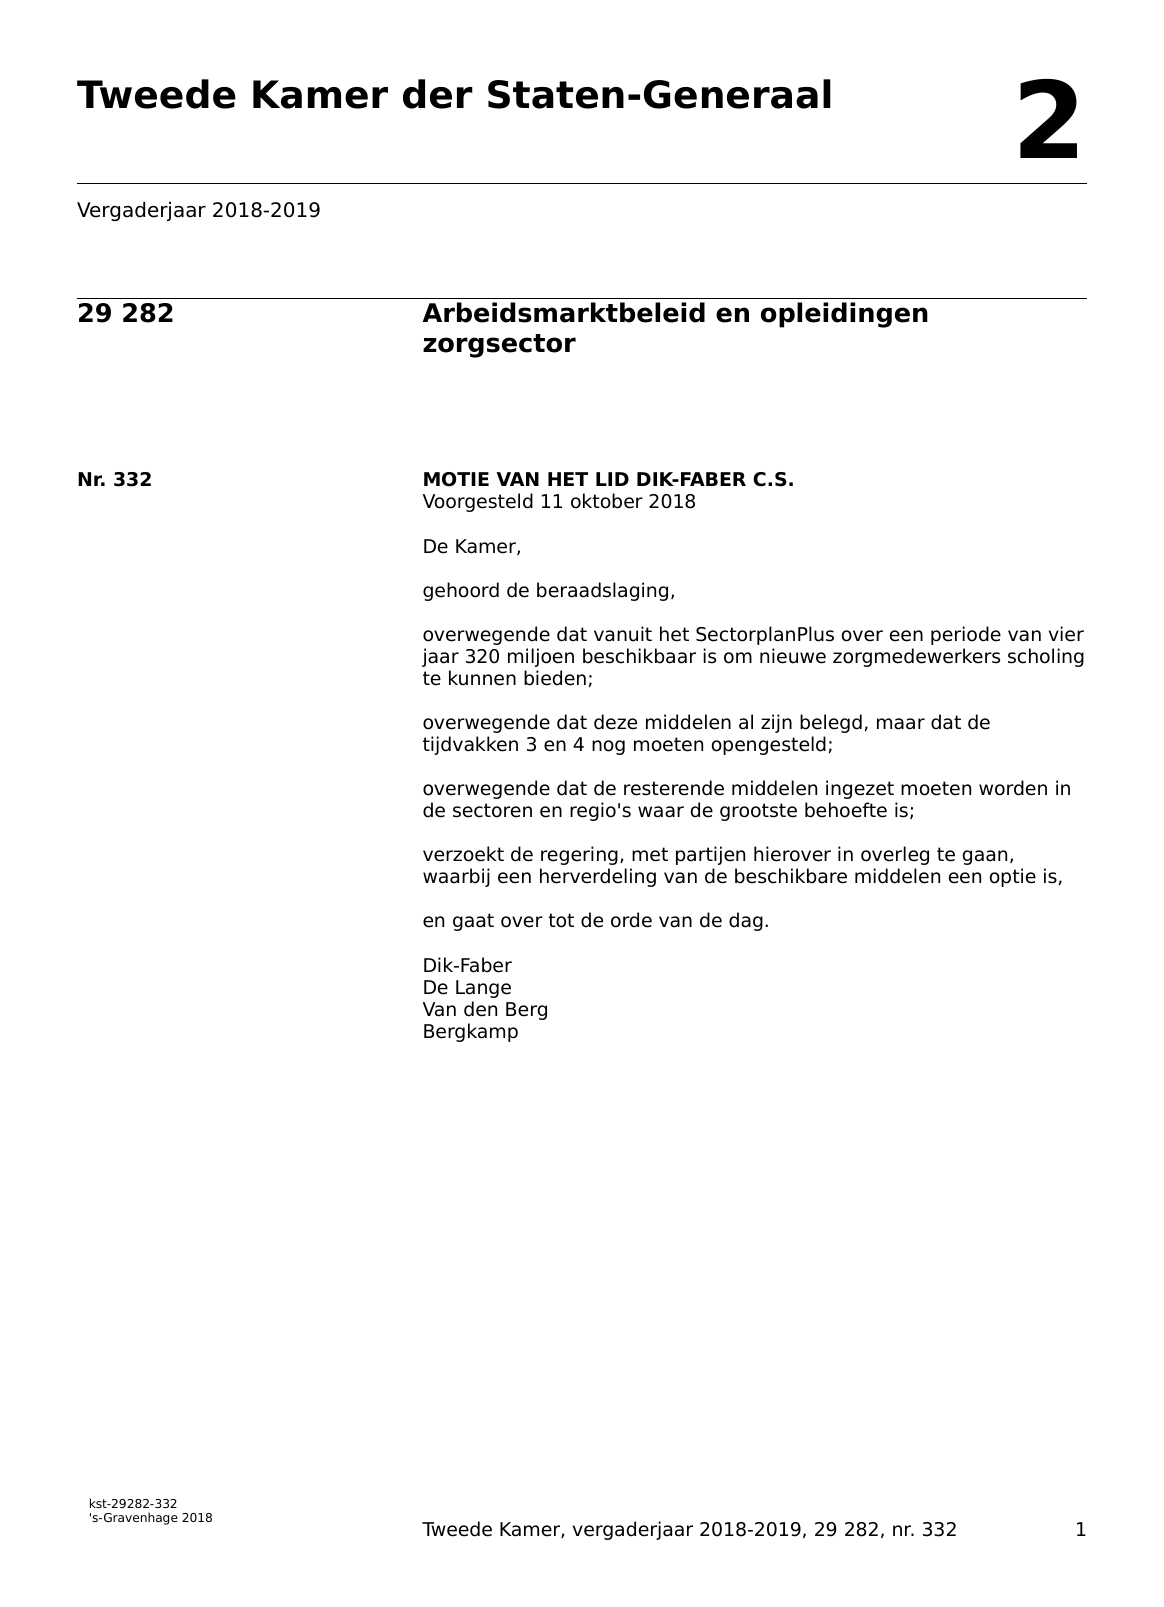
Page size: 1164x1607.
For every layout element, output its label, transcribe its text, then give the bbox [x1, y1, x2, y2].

text Van den Berg [422, 998, 1087, 1021]
text overwegende dat deze middelen al zijn belegd, maar dat de tijdvakken 3 en 4 nog moeten opengesteld; [422, 712, 1087, 756]
text overwegende dat vanuit het SectorplanPlus over een periode van vier jaar 320 miljoen beschikbaar is om nieuwe zorgmedewerkers scholing te kunnen bieden; [422, 624, 1087, 690]
subtitle 29 282 Arbeidsmarktbeleid en opleidingen zorgsector [77, 299, 1087, 358]
text De Kamer, [422, 536, 1087, 557]
table_cell Vergaderjaar 2018-2019 [77, 184, 1087, 298]
text overwegende dat de resterende middelen ingezet moeten worden in de sectoren en regio's waar de grootste behoefte is; [422, 778, 1087, 822]
text Dik-Faber [422, 954, 1087, 977]
text kst-29282-332 [88, 1497, 323, 1511]
table_header 2 [886, 59, 1087, 183]
text Bergkamp [422, 1021, 1087, 1042]
text gehoord de beraadslaging, [422, 580, 1087, 602]
subtitle Nr. 332 MOTIE VAN HET LID DIK-FABER C.S. [77, 469, 1087, 491]
text De Lange [422, 977, 1087, 998]
text verzoekt de regering, met partijen hierover in overleg te gaan, waarbij een herverdeling van de beschikbare middelen een optie is, [422, 844, 1087, 888]
text Voorgesteld 11 oktober 2018 [422, 491, 1087, 513]
text 's-Gravenhage 2018 [88, 1511, 323, 1525]
table_header Tweede Kamer der Staten-Generaal [77, 59, 886, 183]
text en gaat over tot de orde van de dag. [422, 910, 1087, 932]
